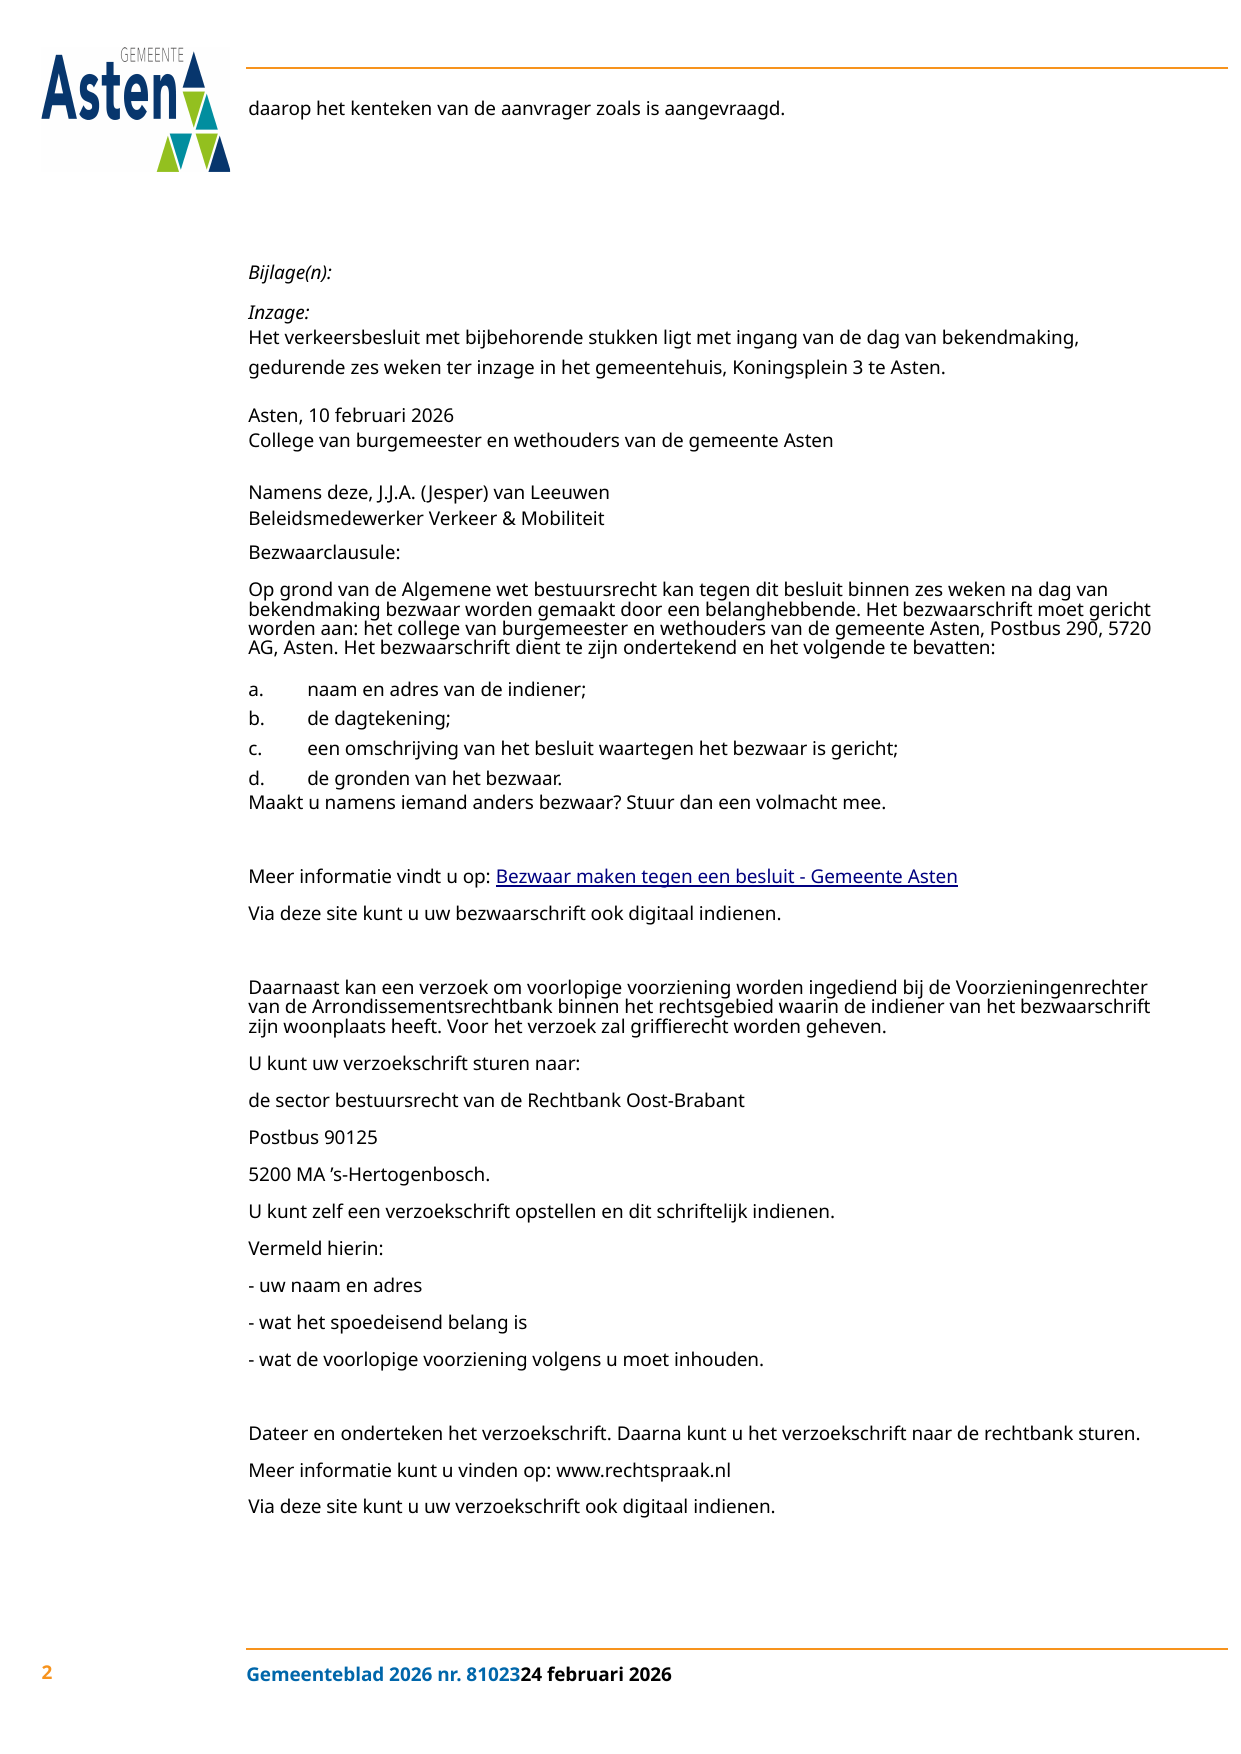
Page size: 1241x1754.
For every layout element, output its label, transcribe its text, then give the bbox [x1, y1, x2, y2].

text Via deze site kunt u uw bezwaarschrift ook digitaal indienen. [248, 905, 1152, 924]
text de sector bestuursrecht van de Rechtbank Oost-Brabant [248, 1092, 1152, 1111]
text 5200 MA ’s-Hertogenbosch. [248, 1166, 1152, 1185]
text - wat de voorlopige voorziening volgens u moet inhouden. [248, 1351, 1152, 1370]
text Het verkeersbesluit met bijbehorende stukken ligt met ingang van de dag van bekendmaking, gedurende zes weken ter inzage in het gemeentehuis, Koningsplein 3 te Asten. [248, 324, 1152, 380]
text Via deze site kunt u uw verzoekschrift ook digitaal indienen. [248, 1498, 1152, 1518]
text College van burgemeester en wethouders van de gemeente Asten [248, 428, 1152, 453]
list een omschrijving van het besluit waartegen het bezwaar is gericht; [248, 735, 1152, 761]
text Bijlage(n): [248, 259, 1152, 285]
text daarop het kenteken van de aanvrager zoals is aangevraagd. [248, 95, 1152, 121]
text Beleidsmedewerker Verkeer & Mobiliteit [248, 505, 1152, 531]
text Namens deze, J.J.A. (Jesper) van Leeuwen [248, 479, 1152, 505]
text Daarnaast kan een verzoek om voorlopige voorziening worden ingediend bij de Voorzieningenrechter van de Arrondissementsrechtbank binnen het rechtsgebied waarin de indiener van het bezwaarschrift zijn woonplaats heeft. Voor het verzoek zal griffierecht worden geheven. [248, 979, 1152, 1037]
text Maakt u namens iemand anders bezwaar? Stuur dan een volmacht mee. [248, 794, 1152, 814]
text U kunt uw verzoekschrift sturen naar: [248, 1055, 1152, 1074]
text Postbus 90125 [248, 1129, 1152, 1148]
text Meer informatie kunt u vinden op: www.rechtspraak.nl [248, 1462, 1152, 1481]
text Vermeld hierin: [248, 1240, 1152, 1259]
list de dagtekening; [248, 706, 1152, 731]
text Meer informatie vindt u op: Bezwaar maken tegen een besluit - Gemeente Asten [248, 868, 1152, 888]
text Asten, 10 februari 2026 [248, 402, 1152, 428]
text Op grond van de Algemene wet bestuursrecht kan tegen dit besluit binnen zes weken na dag van bekendmaking bezwaar worden gemaakt door een belanghebbende. Het bezwaarschrift moet gericht worden aan: het college van burgemeester en wethouders van de gemeente Asten, Postbus 290, 5720 AG, Asten. Het bezwaarschrift dient te zijn ondertekend en het volgende te bevatten: [248, 581, 1152, 658]
picture [41, 47, 231, 172]
text - uw naam en adres [248, 1277, 1152, 1296]
text Bezwaarclausule: [248, 544, 1152, 563]
text Inzage: [248, 299, 1152, 324]
list naam en adres van de indiener; [248, 676, 1152, 702]
text U kunt zelf een verzoekschrift opstellen en dit schriftelijk indienen. [248, 1203, 1152, 1222]
list de gronden van het bezwaar. [248, 765, 1152, 791]
text Dateer en onderteken het verzoekschrift. Daarna kunt u het verzoekschrift naar de rechtbank sturen. [248, 1424, 1152, 1444]
text - wat het spoedeisend belang is [248, 1314, 1152, 1333]
